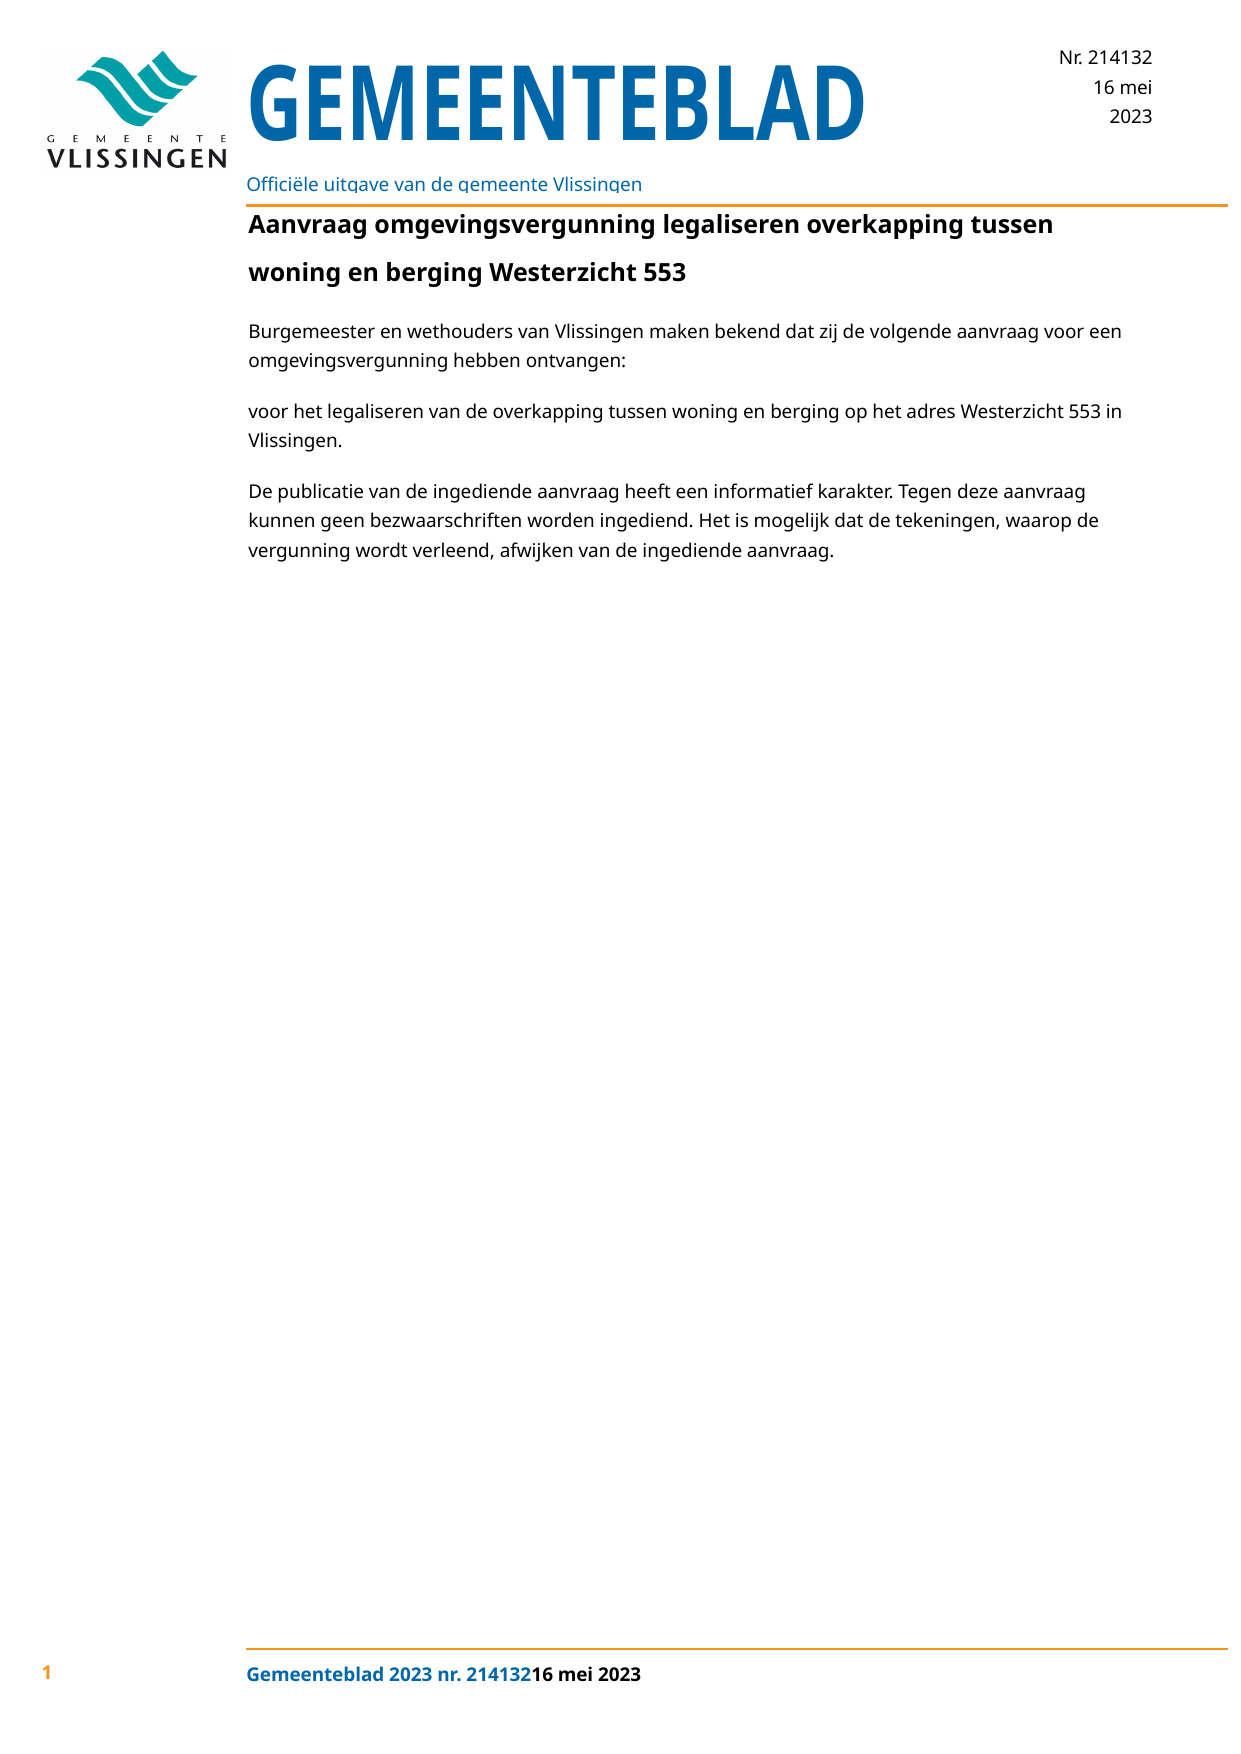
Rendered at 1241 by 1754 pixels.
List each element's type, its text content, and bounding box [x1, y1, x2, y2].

picture [41, 47, 231, 172]
text voor het legaliseren van de overkapping tussen woning en berging op het adres Westerzicht 553 in Vlissingen. [248, 398, 1152, 453]
text Burgemeester en wethouders van Vlissingen maken bekend dat zij de volgende aanvraag voor een omgevingsvergunning hebben ontvangen: [248, 318, 1152, 373]
text De publicatie van de ingediende aanvraag heeft een informatief karakter. Tegen deze aanvraag kunnen geen bezwaarschriften worden ingediend. Het is mogelijk dat de tekeningen, waarop de vergunning wordt verleend, afwijken van de ingediende aanvraag. [248, 478, 1152, 563]
text Aanvraag omgevingsvergunning legaliseren overkapping tussen woning en berging Westerzicht 553 [248, 207, 1152, 288]
